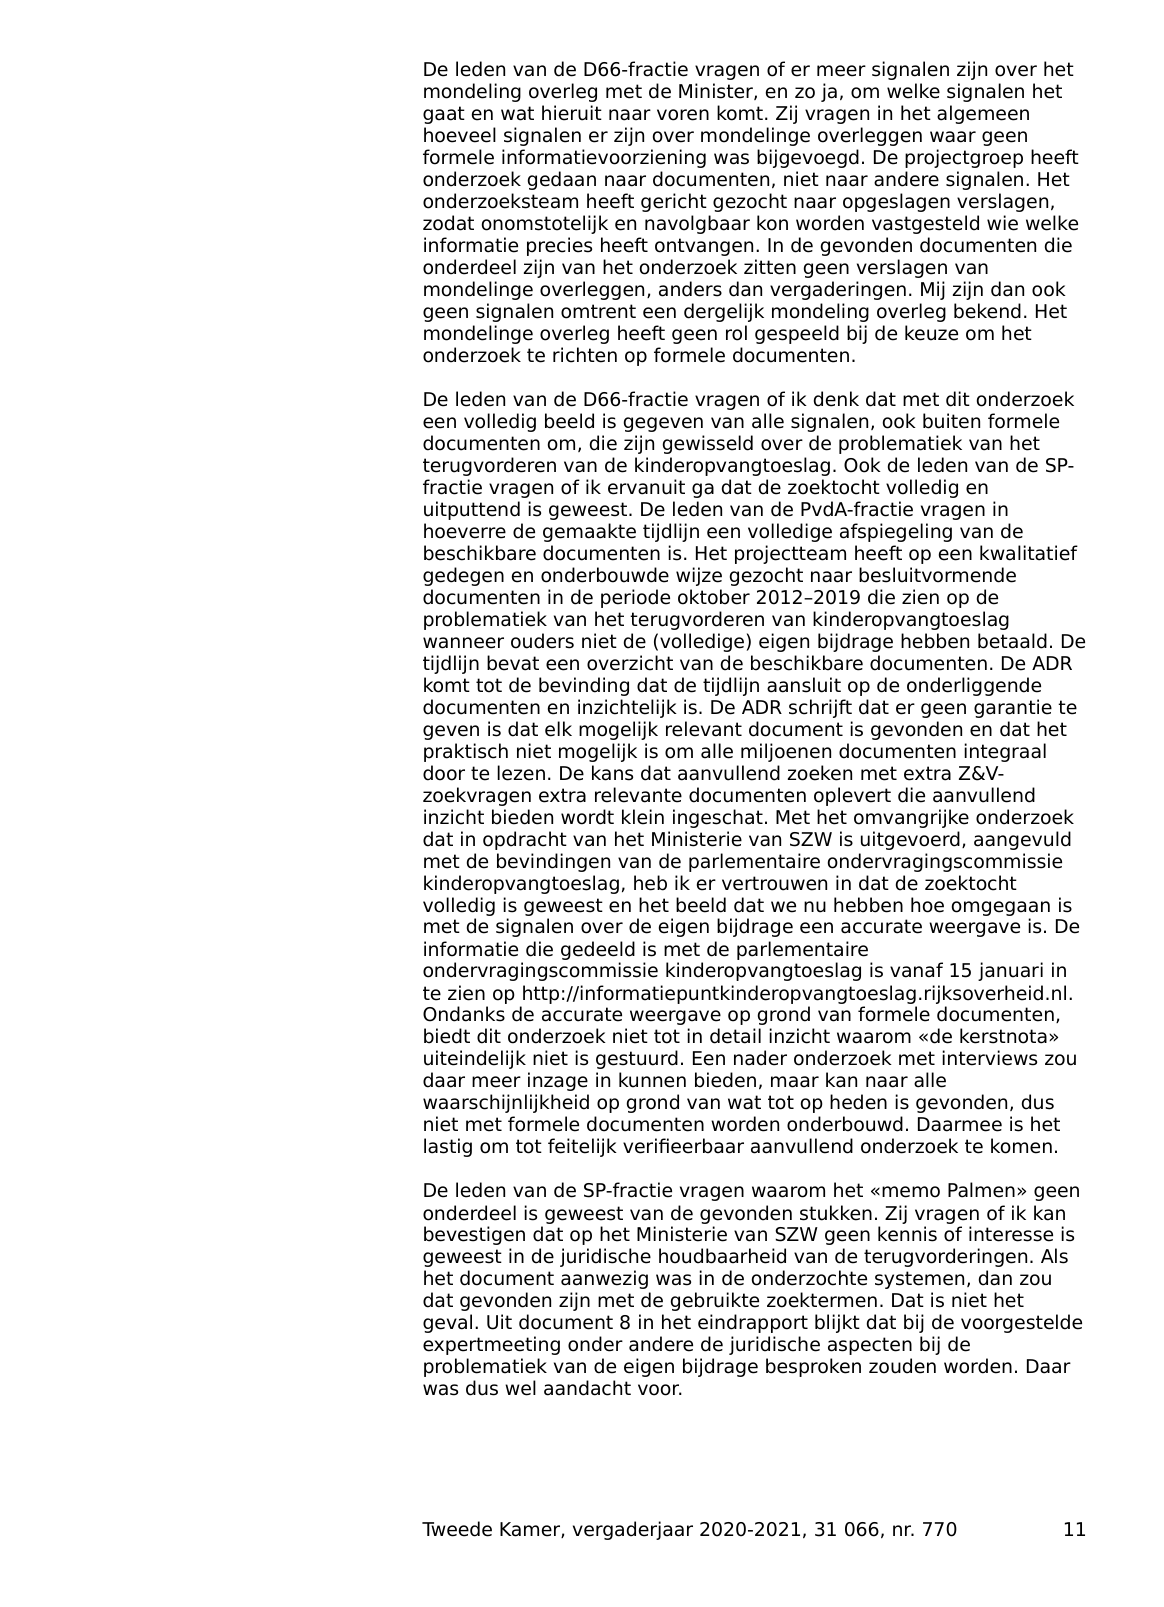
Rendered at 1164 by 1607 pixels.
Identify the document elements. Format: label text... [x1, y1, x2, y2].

text De leden van de D66-fractie vragen of er meer signalen zijn over het mondeling overleg met de Minister, en zo ja, om welke signalen het gaat en wat hieruit naar voren komt. Zij vragen in het algemeen hoeveel signalen er zijn over mondelinge overleggen waar geen formele informatievoorziening was bijgevoegd. De projectgroep heeft onderzoek gedaan naar documenten, niet naar andere signalen. Het onderzoeksteam heeft gericht gezocht naar opgeslagen verslagen, zodat onomstotelijk en navolgbaar kon worden vastgesteld wie welke informatie precies heeft ontvangen. In de gevonden documenten die onderdeel zijn van het onderzoek zitten geen verslagen van mondelinge overleggen, anders dan vergaderingen. Mij zijn dan ook geen signalen omtrent een dergelijk mondeling overleg bekend. Het mondelinge overleg heeft geen rol gespeeld bij de keuze om het onderzoek te richten op formele documenten. [422, 59, 1087, 367]
text De leden van de D66-fractie vragen of ik denk dat met dit onderzoek een volledig beeld is gegeven van alle signalen, ook buiten formele documenten om, die zijn gewisseld over de problematiek van het terugvorderen van de kinderopvangtoeslag. Ook de leden van de SP-fractie vragen of ik ervanuit ga dat de zoektocht volledig en uitputtend is geweest. De leden van de PvdA-fractie vragen in hoeverre de gemaakte tijdlijn een volledige afspiegeling van de beschikbare documenten is. Het projectteam heeft op een kwalitatief gedegen en onderbouwde wijze gezocht naar besluitvormende documenten in de periode oktober 2012–2019 die zien op de problematiek van het terugvorderen van kinderopvangtoeslag wanneer ouders niet de (volledige) eigen bijdrage hebben betaald. De tijdlijn bevat een overzicht van de beschikbare documenten. De ADR komt tot de bevinding dat de tijdlijn aansluit op de onderliggende documenten en inzichtelijk is. De ADR schrijft dat er geen garantie te geven is dat elk mogelijk relevant document is gevonden en dat het praktisch niet mogelijk is om alle miljoenen documenten integraal door te lezen. De kans dat aanvullend zoeken met extra Z&V-zoekvragen extra relevante documenten oplevert die aanvullend inzicht bieden wordt klein ingeschat. Met het omvangrijke onderzoek dat in opdracht van het Ministerie van SZW is uitgevoerd, aangevuld met de bevindingen van de parlementaire ondervragingscommissie kinderopvangtoeslag, heb ik er vertrouwen in dat de zoektocht volledig is geweest en het beeld dat we nu hebben hoe omgegaan is met de signalen over de eigen bijdrage een accurate weergave is. De informatie die gedeeld is met de parlementaire ondervragingscommissie kinderopvangtoeslag is vanaf 15 januari in te zien op http://informatiepuntkinderopvangtoeslag.rijksoverheid.nl. Ondanks de accurate weergave op grond van formele documenten, biedt dit onderzoek niet tot in detail inzicht waarom «de kerstnota» uiteindelijk niet is gestuurd. Een nader onderzoek met interviews zou daar meer inzage in kunnen bieden, maar kan naar alle waarschijnlijkheid op grond van wat tot op heden is gevonden, dus niet met formele documenten worden onderbouwd. Daarmee is het lastig om tot feitelijk verifieerbaar aanvullend onderzoek te komen. [422, 389, 1087, 1158]
text De leden van de SP-fractie vragen waarom het «memo Palmen» geen onderdeel is geweest van de gevonden stukken. Zij vragen of ik kan bevestigen dat op het Ministerie van SZW geen kennis of interesse is geweest in de juridische houdbaarheid van de terugvorderingen. Als het document aanwezig was in de onderzochte systemen, dan zou dat gevonden zijn met de gebruikte zoektermen. Dat is niet het geval. Uit document 8 in het eindrapport blijkt dat bij de voorgestelde expertmeeting onder andere de juridische aspecten bij de problematiek van de eigen bijdrage besproken zouden worden. Daar was dus wel aandacht voor. [422, 1180, 1087, 1400]
